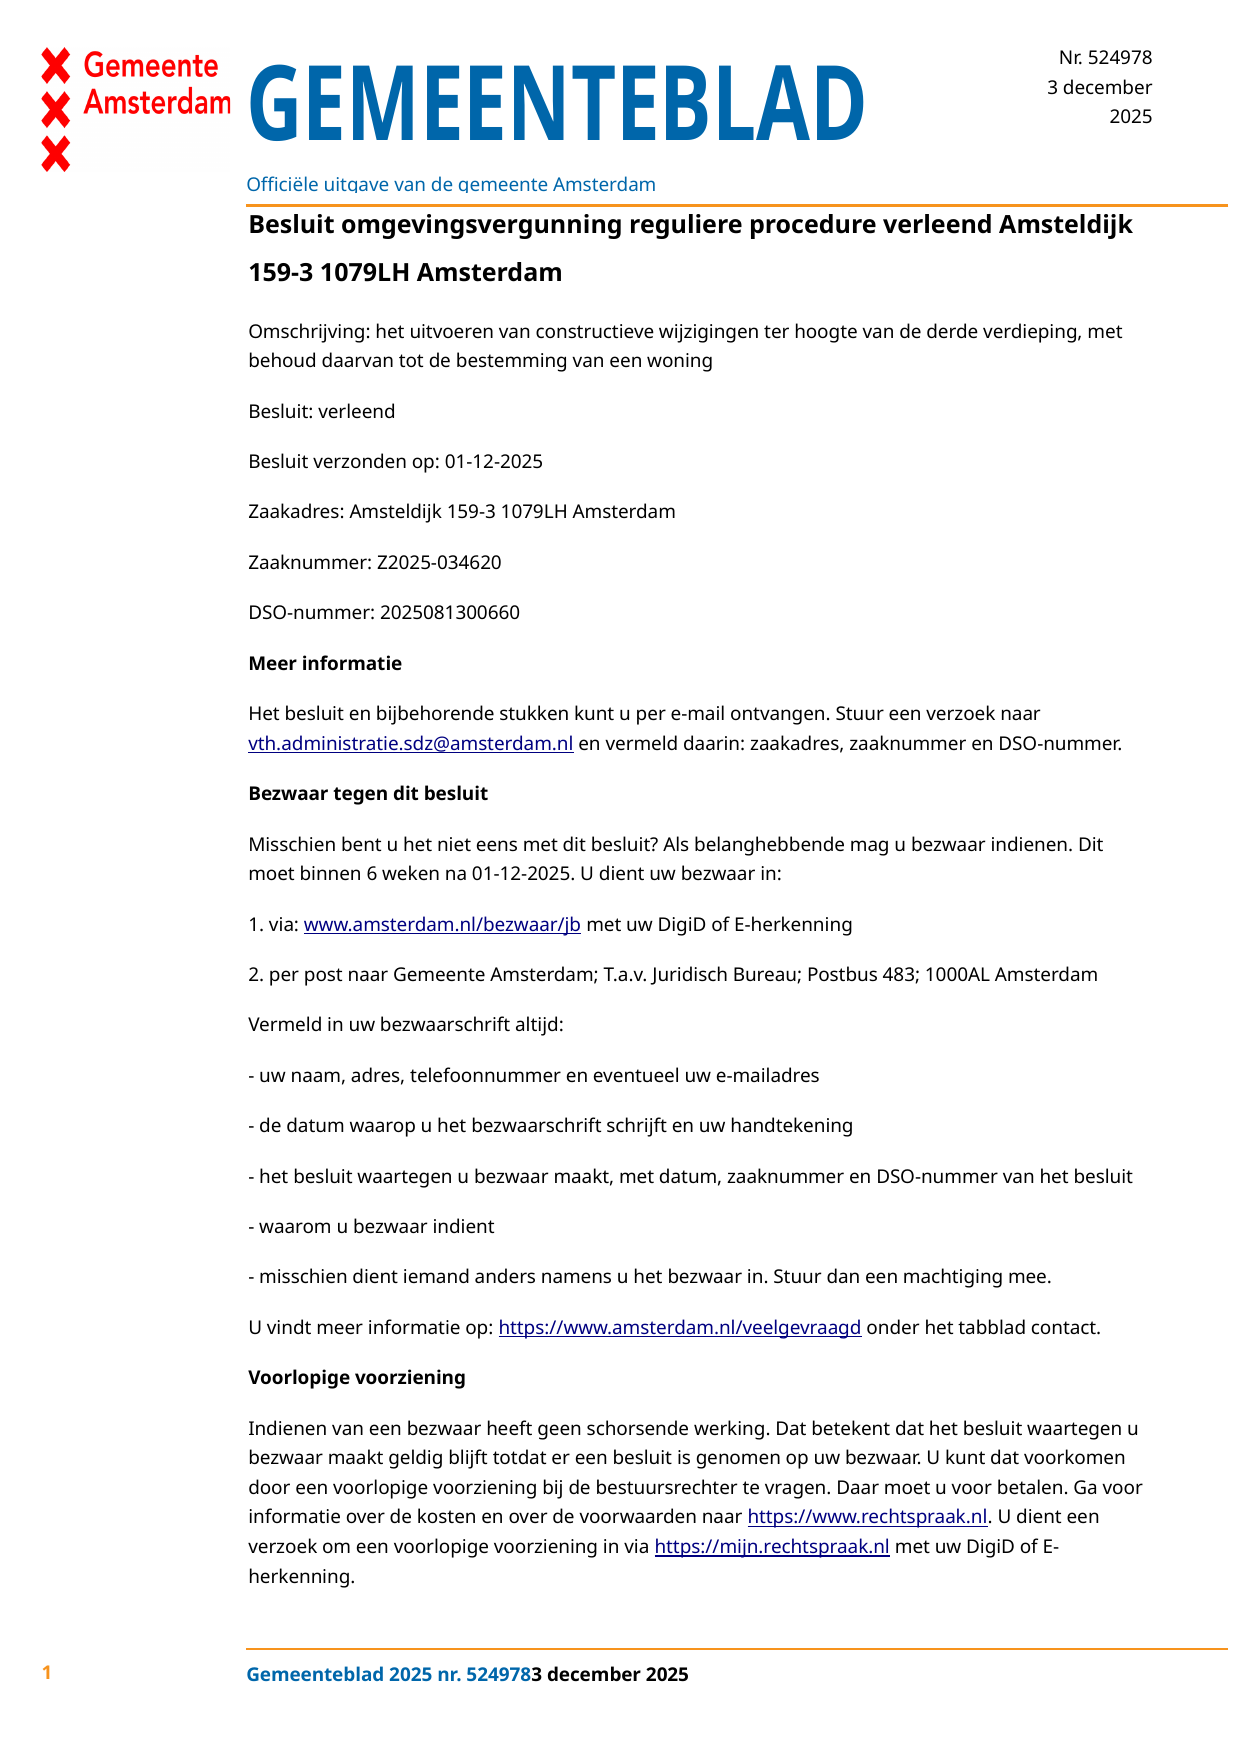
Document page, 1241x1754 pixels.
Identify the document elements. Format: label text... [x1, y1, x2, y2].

text Zaakadres: Amsteldijk 159-3 1079LH Amsterdam [248, 499, 1152, 524]
text Zaaknummer: Z2025-034620 [248, 549, 1152, 575]
picture [41, 47, 231, 172]
text Het besluit en bijbehorende stukken kunt u per e-mail ontvangen. Stuur een verzoek naar vth.administratie.sdz@amsterdam.nl en vermeld daarin: zaakadres, zaaknummer en DSO-nummer. [248, 700, 1152, 756]
text - uw naam, adres, telefoonnummer en eventueel uw e-mailadres [248, 1062, 1152, 1088]
text Besluit omgevingsvergunning reguliere procedure verleend Amsteldijk 159-3 1079LH Amsterdam [248, 207, 1152, 288]
text - het besluit waartegen u bezwaar maakt, met datum, zaaknummer en DSO-nummer van het besluit [248, 1163, 1152, 1189]
text Misschien bent u het niet eens met dit besluit? Als belanghebbende mag u bezwaar indienen. Dit moet binnen 6 weken na 01-12-2025. U dient uw bezwaar in: [248, 831, 1152, 886]
text 1. via: www.amsterdam.nl/bezwaar/jb met uw DigiD of E-herkenning [248, 911, 1152, 937]
text Bezwaar tegen dit besluit [248, 780, 1152, 806]
text DSO-nummer: 2025081300660 [248, 599, 1152, 625]
text Besluit verzonden op: 01-12-2025 [248, 448, 1152, 474]
text Vermeld in uw bezwaarschrift altijd: [248, 1012, 1152, 1037]
text - misschien dient iemand anders namens u het bezwaar in. Stuur dan een machtiging mee. [248, 1264, 1152, 1289]
text Meer informatie [248, 650, 1152, 676]
text U vindt meer informatie op: https://www.amsterdam.nl/veelgevraagd onder het tabblad contact. [248, 1314, 1152, 1340]
text - de datum waarop u het bezwaarschrift schrijft en uw handtekening [248, 1112, 1152, 1138]
text Omschrijving: het uitvoeren van constructieve wijzigingen ter hoogte van de derde verdieping, met behoud daarvan tot de bestemming van een woning [248, 318, 1152, 373]
text 2. per post naar Gemeente Amsterdam; T.a.v. Juridisch Bureau; Postbus 483; 1000AL Amsterdam [248, 961, 1152, 987]
text Besluit: verleend [248, 398, 1152, 424]
text Voorlopige voorziening [248, 1364, 1152, 1390]
text Indienen van een bezwaar heeft geen schorsende werking. Dat betekent dat het besluit waartegen u bezwaar maakt geldig blijft totdat er een besluit is genomen op uw bezwaar. U kunt dat voorkomen door een voorlopige voorziening bij de bestuursrechter te vragen. Daar moet u voor betalen. Ga voor informatie over de kosten en over de voorwaarden naar https://www.rechtspraak.nl. U dient een verzoek om een voorlopige voorziening in via https://mijn.rechtspraak.nl met uw DigiD of E-herkenning. [248, 1415, 1152, 1589]
text - waarom u bezwaar indient [248, 1213, 1152, 1239]
